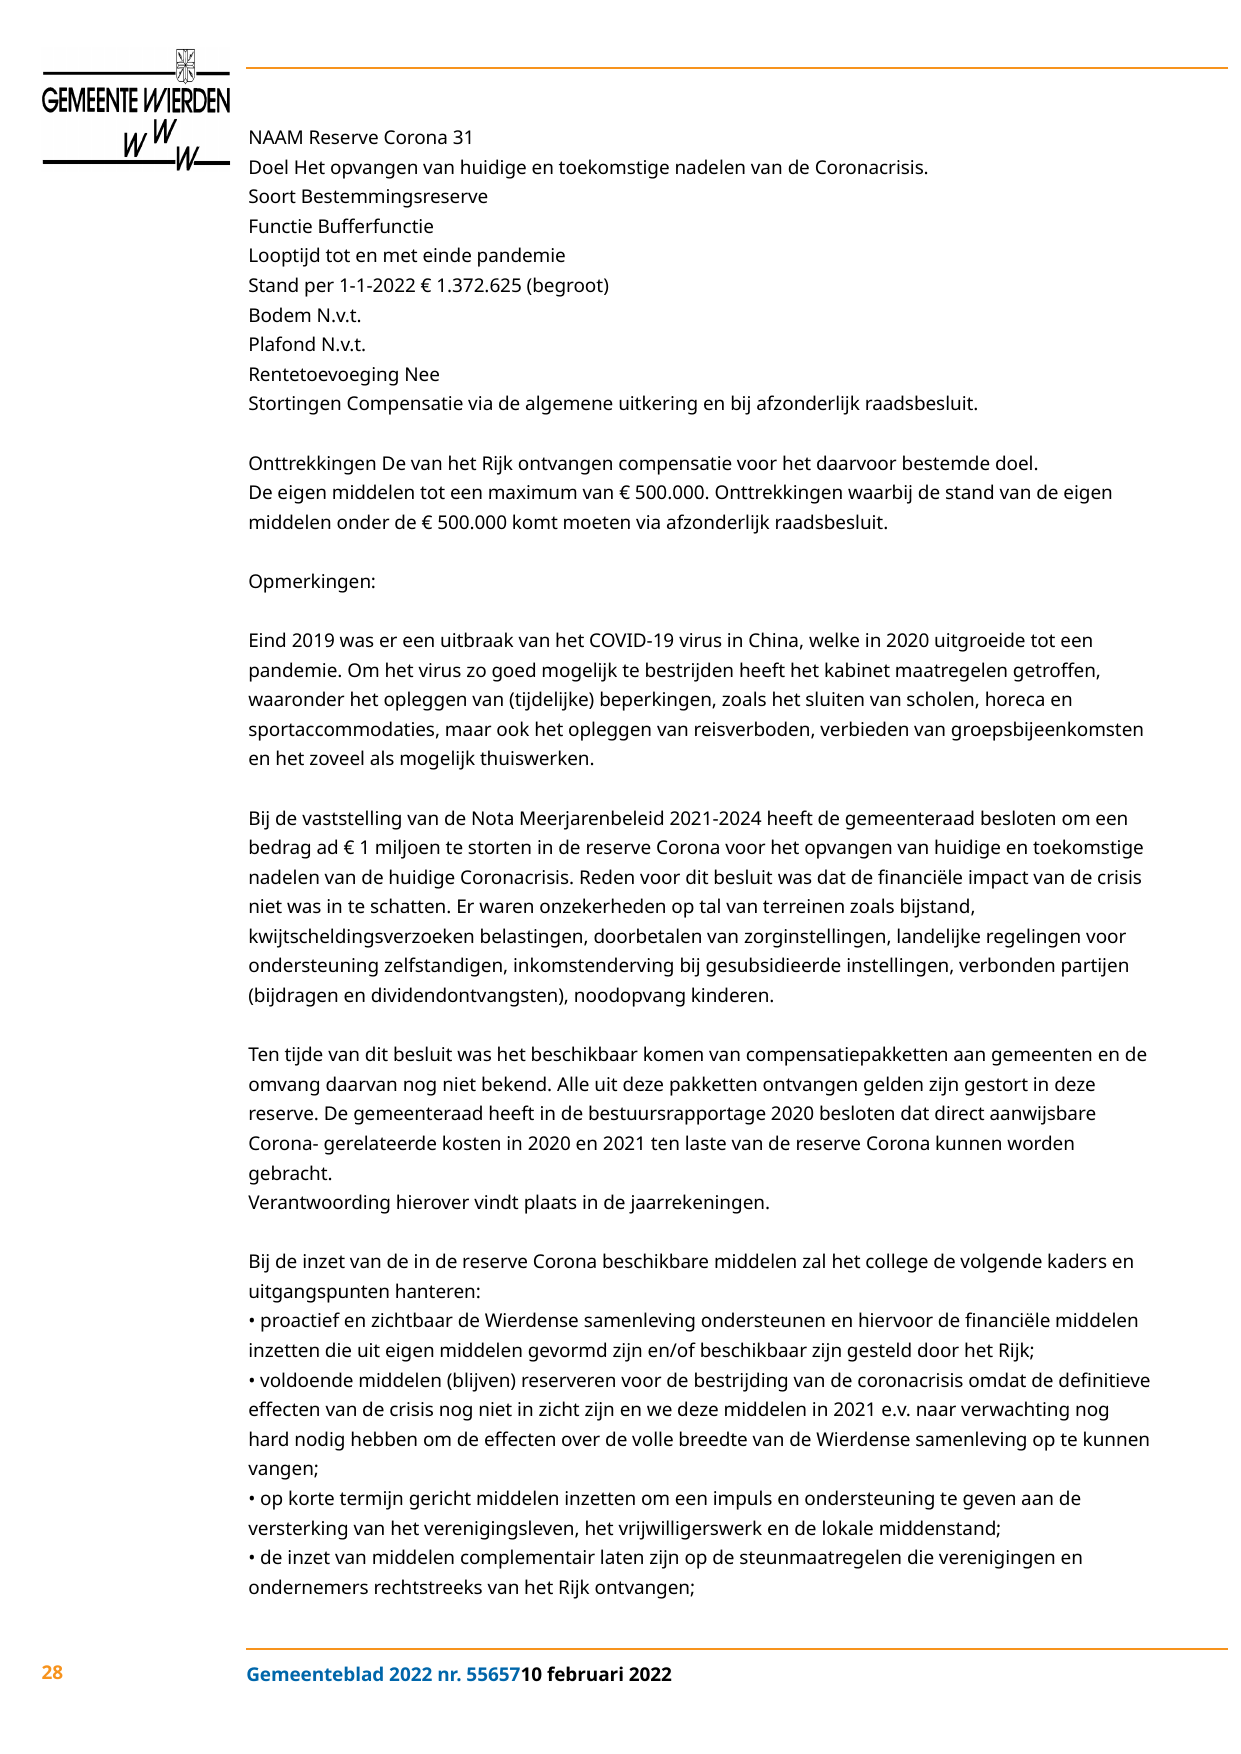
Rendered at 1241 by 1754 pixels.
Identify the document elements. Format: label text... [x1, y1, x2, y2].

text Onttrekkingen De van het Rijk ontvangen compensatie voor het daarvoor bestemde doel. [248, 450, 1152, 476]
text Bij de inzet van de in de reserve Corona beschikbare middelen zal het college de volgende kaders en uitgangspunten hanteren: [248, 1248, 1152, 1304]
text • op korte termijn gericht middelen inzetten om een impuls en ondersteuning te geven aan de versterking van het verenigingsleven, het vrijwilligerswerk en de lokale middenstand; [248, 1485, 1152, 1541]
text Verantwoording hierover vindt plaats in de jaarrekeningen. [248, 1189, 1152, 1215]
text Soort Bestemmingsreserve [248, 183, 1152, 209]
text Stand per 1-1-2022 € 1.372.625 (begroot) [248, 272, 1152, 298]
text Plafond N.v.t. [248, 331, 1152, 357]
text Doel Het opvangen van huidige en toekomstige nadelen van de Coronacrisis. [248, 154, 1152, 180]
text NAAM Reserve Corona 31 [248, 124, 1152, 150]
text Opmerkingen: [248, 568, 1152, 594]
text • proactief en zichtbaar de Wierdense samenleving ondersteunen en hiervoor de financiële middelen inzetten die uit eigen middelen gevormd zijn en/of beschikbaar zijn gesteld door het Rijk; [248, 1308, 1152, 1363]
text De eigen middelen tot een maximum van € 500.000. Onttrekkingen waarbij de stand van de eigen middelen onder de € 500.000 komt moeten via afzonderlijk raadsbesluit. [248, 479, 1152, 535]
text Eind 2019 was er een uitbraak van het COVID-19 virus in China, welke in 2020 uitgroeide tot een pandemie. Om het virus zo goed mogelijk te bestrijden heeft het kabinet maatregelen getroffen, waaronder het opleggen van (tijdelijke) beperkingen, zoals het sluiten van scholen, horeca en sportaccommodaties, maar ook het opleggen van reisverboden, verbieden van groepsbijeenkomsten en het zoveel als mogelijk thuiswerken. [248, 627, 1152, 771]
text Ten tijde van dit besluit was het beschikbaar komen van compensatiepakketten aan gemeenten en de omvang daarvan nog niet bekend. Alle uit deze pakketten ontvangen gelden zijn gestort in deze reserve. De gemeenteraad heeft in de bestuursrapportage 2020 besloten dat direct aanwijsbare Corona- gerelateerde kosten in 2020 en 2021 ten laste van de reserve Corona kunnen worden gebracht. [248, 1041, 1152, 1186]
text Functie Bufferfunctie [248, 213, 1152, 239]
text Stortingen Compensatie via de algemene uitkering en bij afzonderlijk raadsbesluit. [248, 391, 1152, 416]
text Rentetoevoeging Nee [248, 361, 1152, 387]
text • voldoende middelen (blijven) reserveren voor de bestrijding van de coronacrisis omdat de definitieve effecten van de crisis nog niet in zicht zijn en we deze middelen in 2021 e.v. naar verwachting nog hard nodig hebben om de effecten over de volle breedte van de Wierdense samenleving op te kunnen vangen; [248, 1367, 1152, 1481]
text • de inzet van middelen complementair laten zijn op de steunmaatregelen die verenigingen en ondernemers rechtstreeks van het Rijk ontvangen; [248, 1544, 1152, 1600]
picture [41, 47, 231, 172]
text Bij de vaststelling van de Nota Meerjarenbeleid 2021-2024 heeft de gemeenteraad besloten om een bedrag ad € 1 miljoen te storten in de reserve Corona voor het opvangen van huidige en toekomstige nadelen van de huidige Coronacrisis. Reden voor dit besluit was dat de financiële impact van de crisis niet was in te schatten. Er waren onzekerheden op tal van terreinen zoals bijstand, kwijtscheldingsverzoeken belastingen, doorbetalen van zorginstellingen, landelijke regelingen voor ondersteuning zelfstandigen, inkomstenderving bij gesubsidieerde instellingen, verbonden partijen (bijdragen en dividendontvangsten), noodopvang kinderen. [248, 805, 1152, 1008]
text Looptijd tot en met einde pandemie [248, 243, 1152, 268]
text Bodem N.v.t. [248, 302, 1152, 328]
